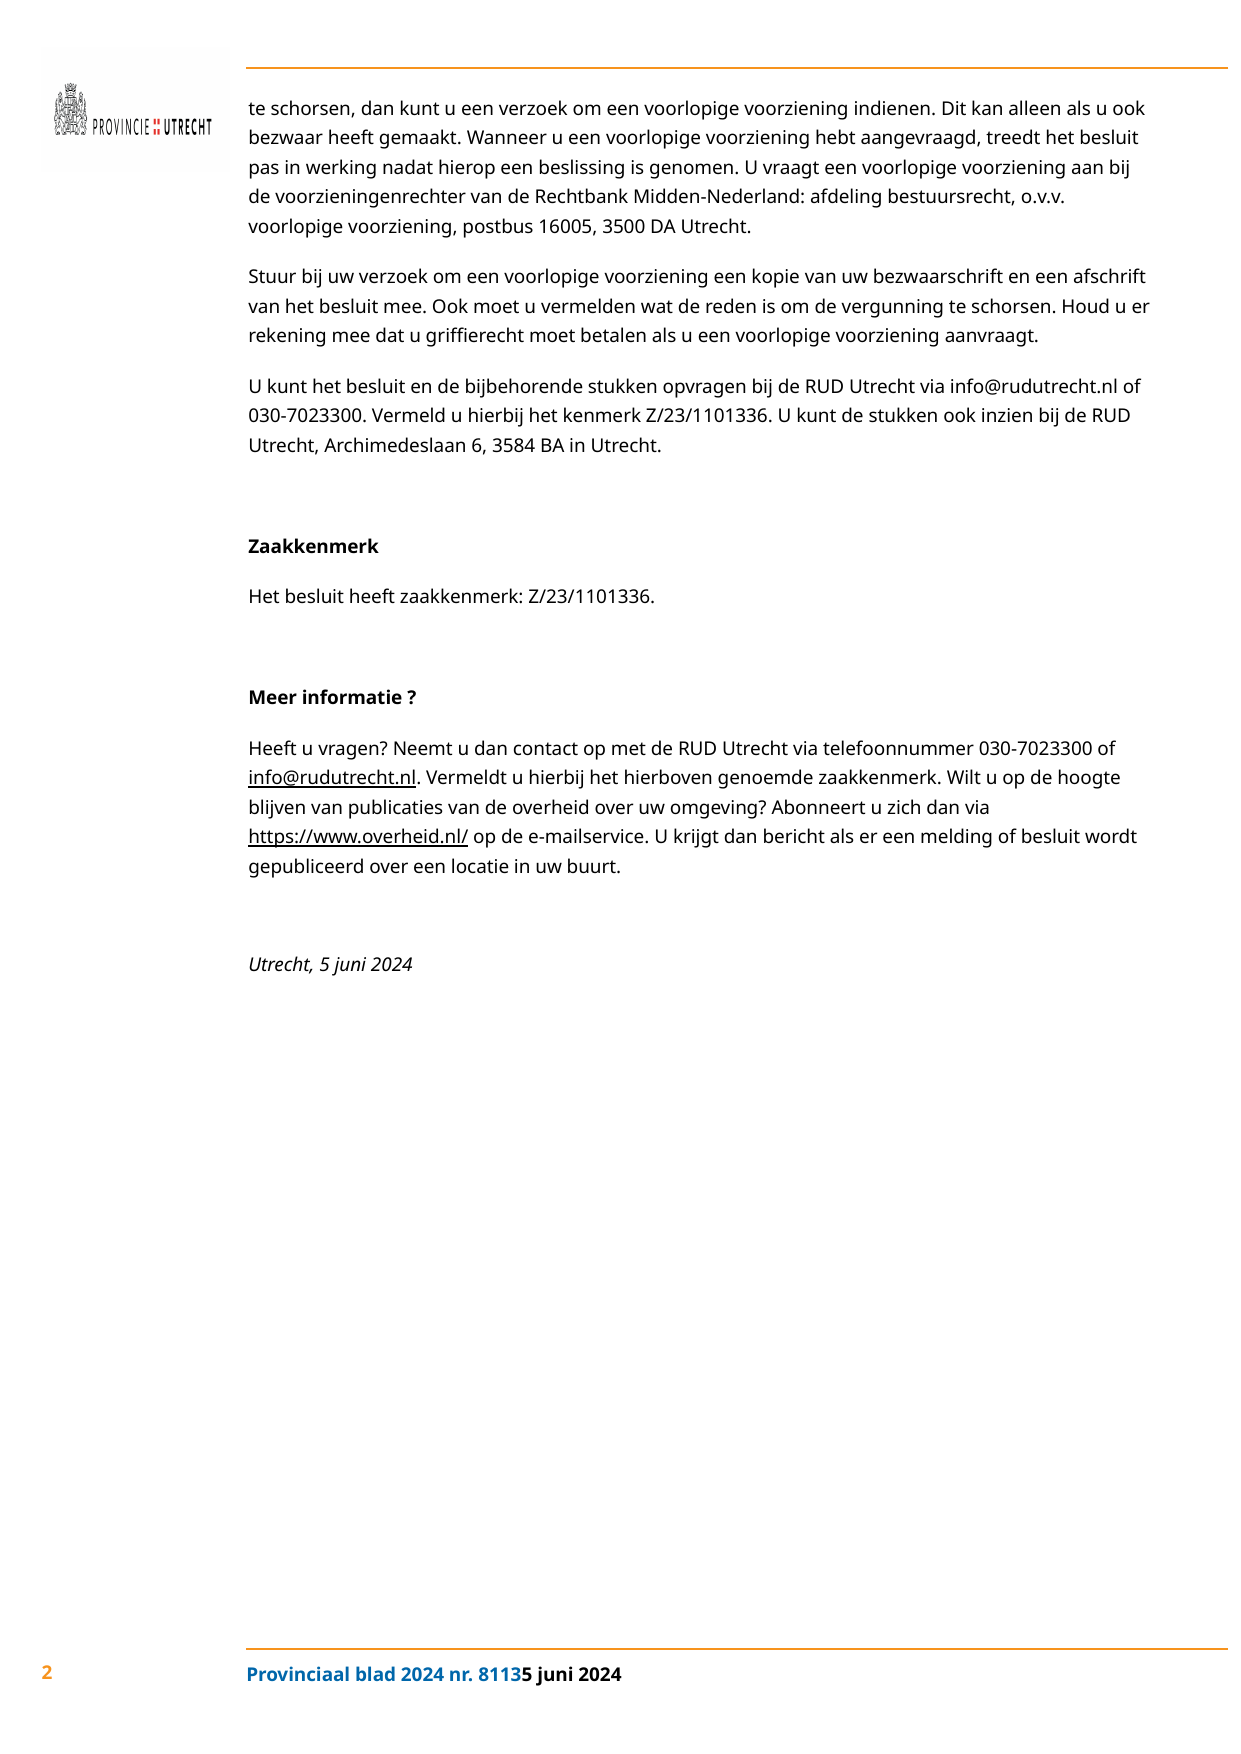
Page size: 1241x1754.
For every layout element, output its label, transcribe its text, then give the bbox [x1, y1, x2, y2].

text Het besluit heeft zaakkenmerk: Z/23/1101336. [248, 583, 1152, 609]
text Heeft u vragen? Neemt u dan contact op met de RUD Utrecht via telefoonnummer 030-7023300 of info@rudutrecht.nl. Vermeldt u hierbij het hierboven genoemde zaakkenmerk. Wilt u op de hoogte blijven van publicaties van de overheid over uw omgeving? Abonneert u zich dan via https://www.overheid.nl/ op de e-mailservice. U krijgt dan bericht als er een melding of besluit wordt gepubliceerd over een locatie in uw buurt. [248, 735, 1152, 879]
text Meer informatie ? [248, 684, 1152, 710]
picture [41, 47, 231, 172]
text te schorsen, dan kunt u een verzoek om een voorlopige voorziening indienen. Dit kan alleen als u ook bezwaar heeft gemaakt. Wanneer u een voorlopige voorziening hebt aangevraagd, treedt het besluit pas in werking nadat hierop een beslissing is genomen. U vraagt een voorlopige voorziening aan bij de voorzieningenrechter van de Rechtbank Midden-Nederland: afdeling bestuursrecht, o.v.v. voorlopige voorziening, postbus 16005, 3500 DA Utrecht. [248, 95, 1152, 239]
text Zaakkenmerk [248, 533, 1152, 559]
text Stuur bij uw verzoek om een voorlopige voorziening een kopie van uw bezwaarschrift en een afschrift van het besluit mee. Ook moet u vermelden wat de reden is om de vergunning te schorsen. Houd u er rekening mee dat u griffierecht moet betalen als u een voorlopige voorziening aanvraagt. [248, 263, 1152, 348]
text Utrecht, 5 juni 2024 [248, 951, 1152, 977]
text U kunt het besluit en de bijbehorende stukken opvragen bij de RUD Utrecht via info@rudutrecht.nl of 030-7023300. Vermeld u hierbij het kenmerk Z/23/1101336. U kunt de stukken ook inzien bij de RUD Utrecht, Archimedeslaan 6, 3584 BA in Utrecht. [248, 373, 1152, 458]
